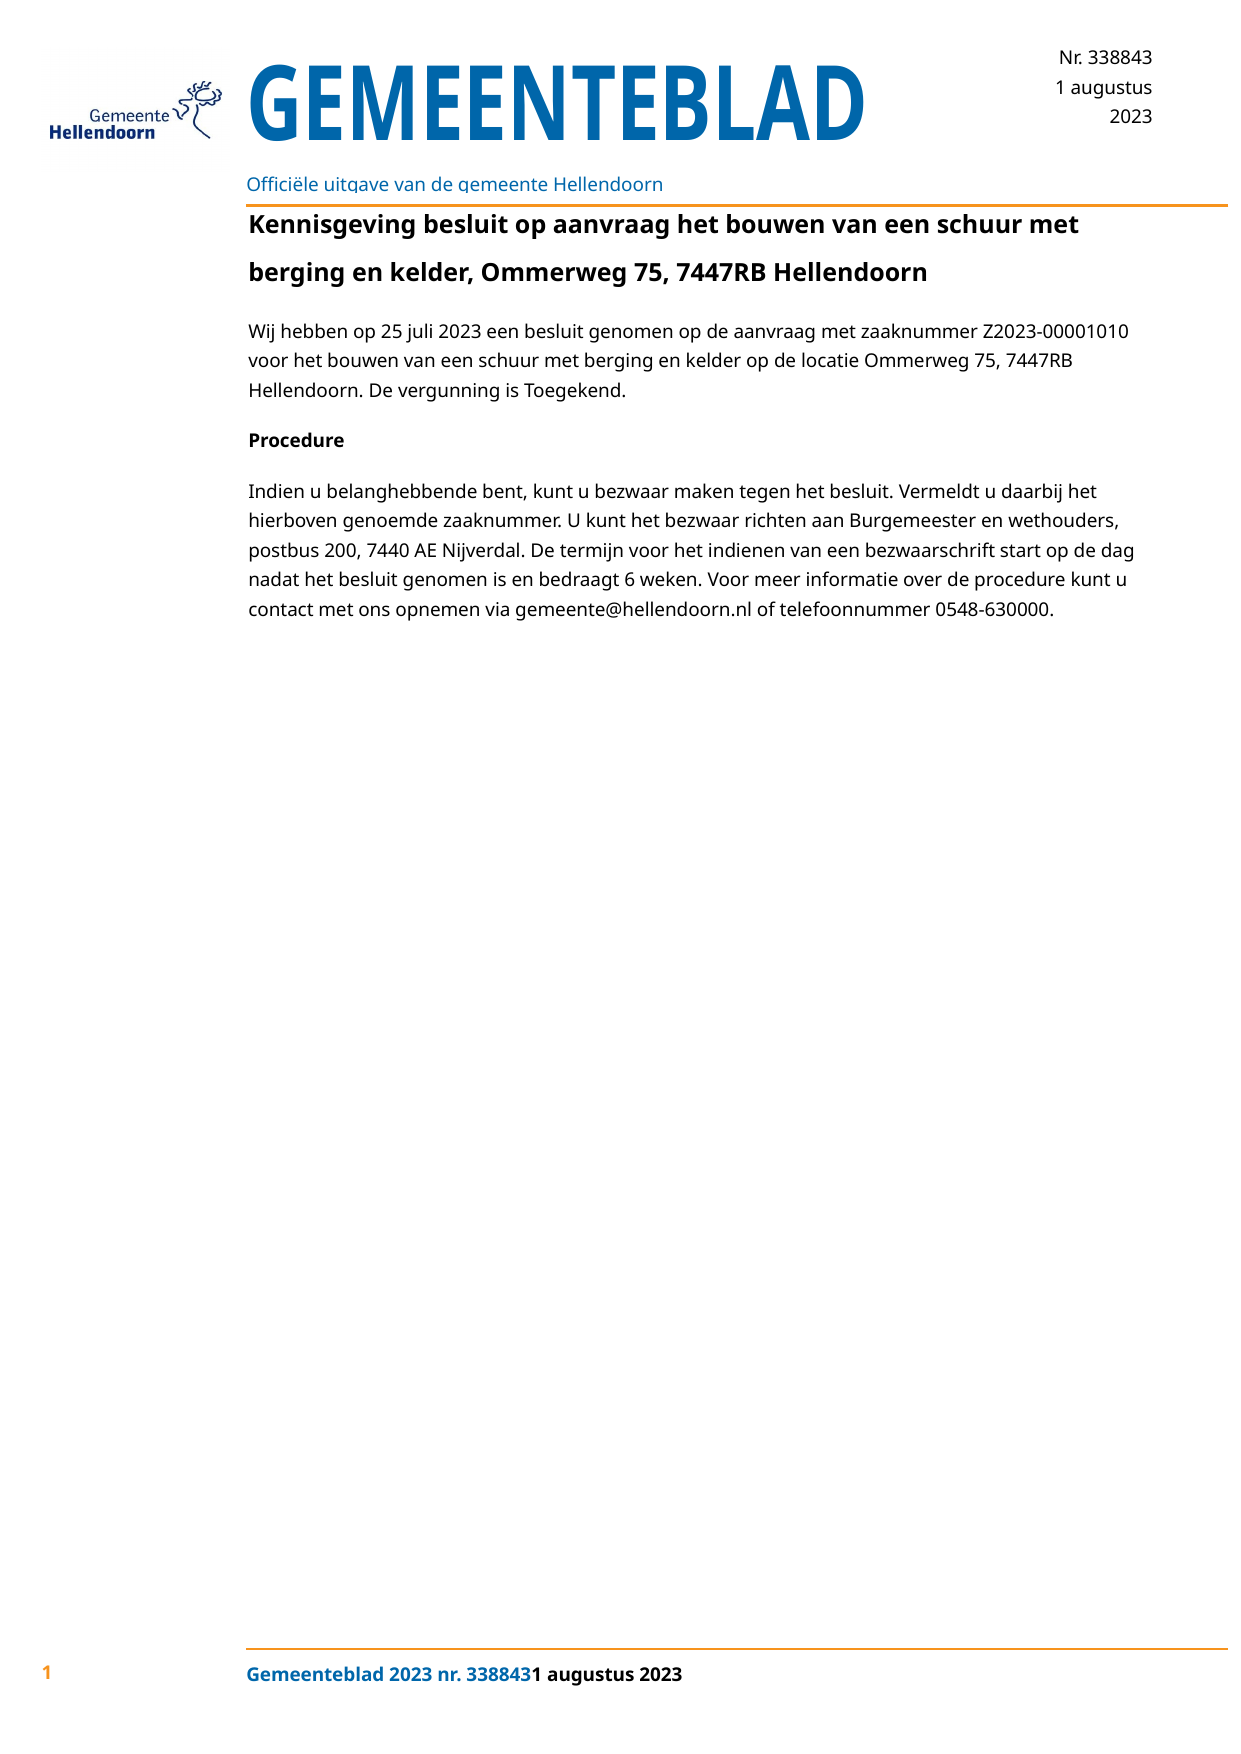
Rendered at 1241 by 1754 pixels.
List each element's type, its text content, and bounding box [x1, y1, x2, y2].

text Indien u belanghebbende bent, kunt u bezwaar maken tegen het besluit. Vermeldt u daarbij het hierboven genoemde zaaknummer. U kunt het bezwaar richten aan Burgemeester en wethouders, postbus 200, 7440 AE Nijverdal. De termijn voor het indienen van een bezwaarschrift start op de dag nadat het besluit genomen is en bedraagt 6 weken. Voor meer informatie over de procedure kunt u contact met ons opnemen via gemeente@hellendoorn.nl of telefoonnummer 0548-630000. [248, 478, 1152, 622]
text Kennisgeving besluit op aanvraag het bouwen van een schuur met berging en kelder, Ommerweg 75, 7447RB Hellendoorn [248, 207, 1152, 288]
text Wij hebben op 25 juli 2023 een besluit genomen op de aanvraag met zaaknummer Z2023-00001010 voor het bouwen van een schuur met berging en kelder op de locatie Ommerweg 75, 7447RB Hellendoorn. De vergunning is Toegekend. [248, 318, 1152, 403]
picture [41, 47, 231, 172]
text Procedure [248, 427, 1152, 453]
